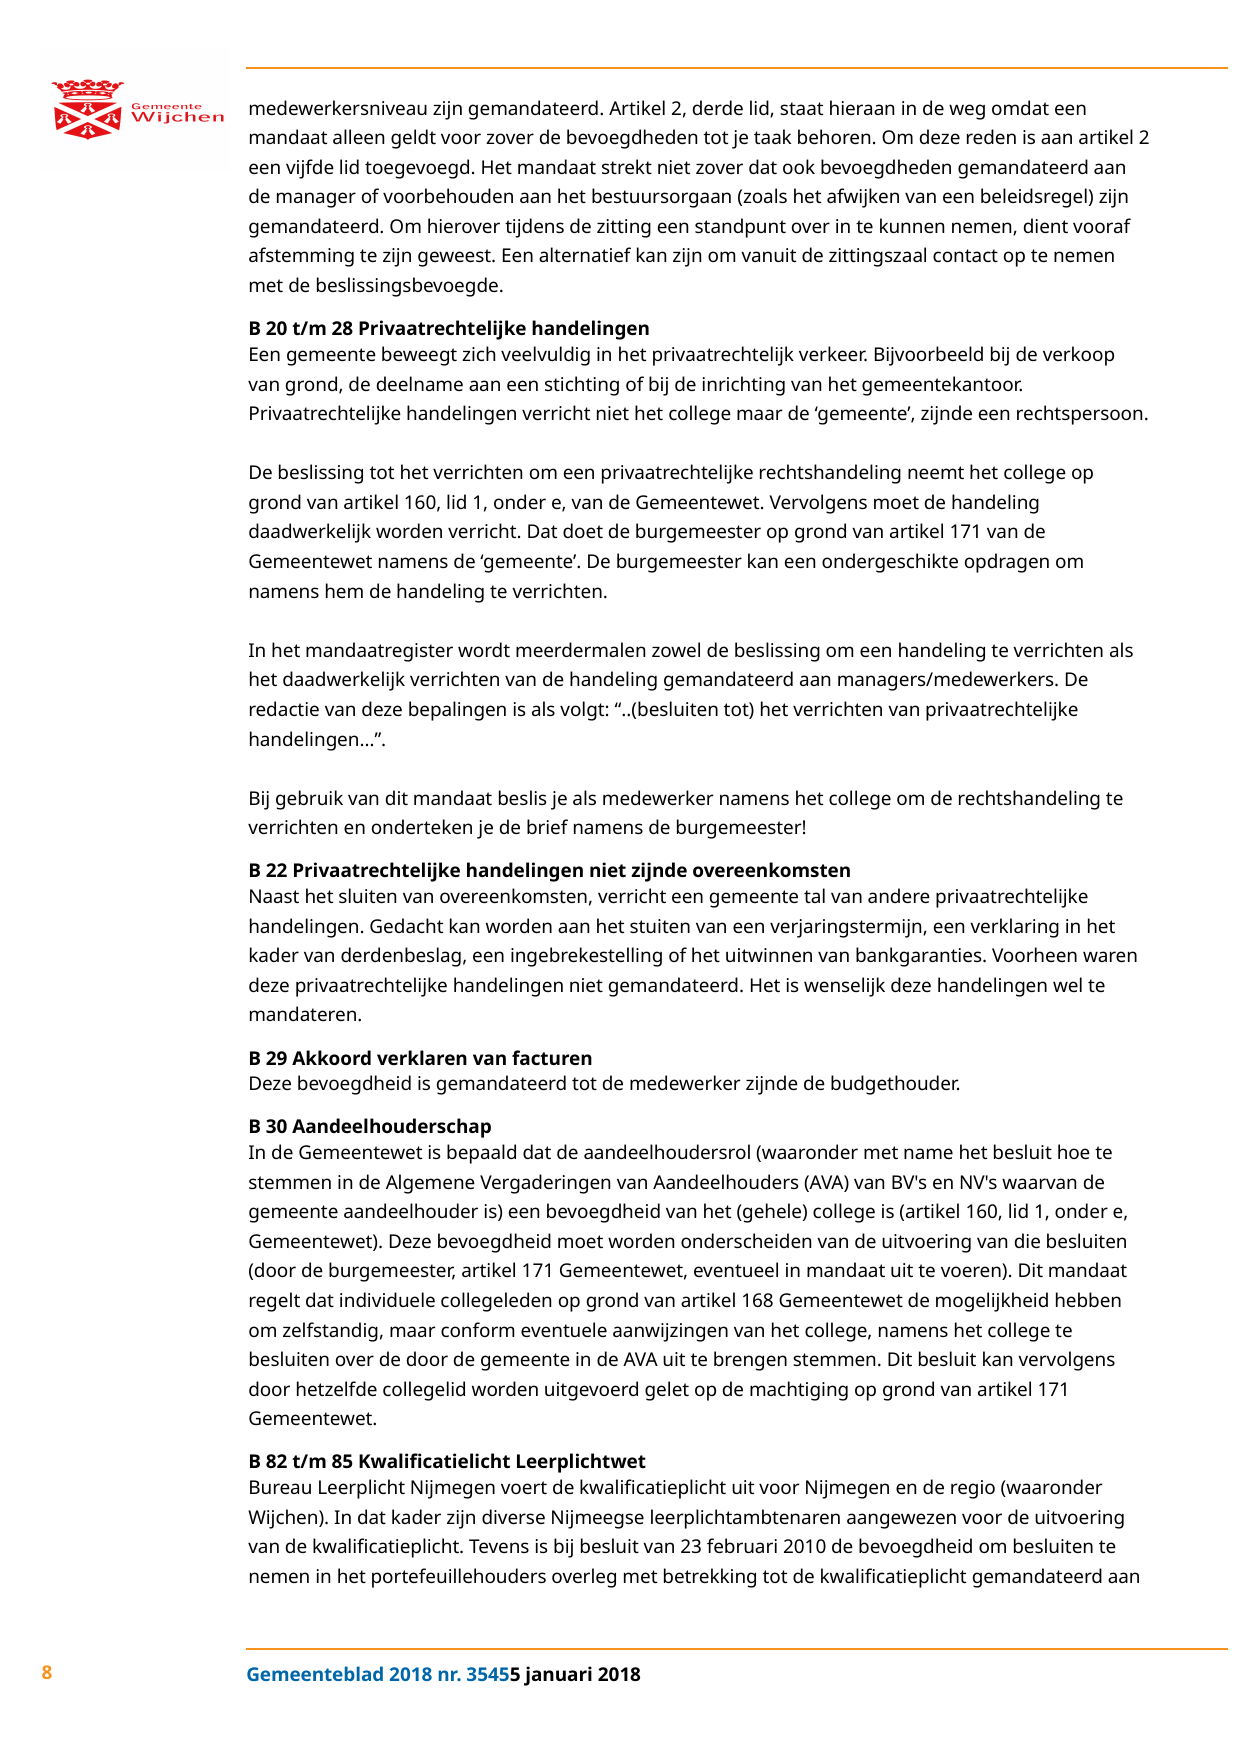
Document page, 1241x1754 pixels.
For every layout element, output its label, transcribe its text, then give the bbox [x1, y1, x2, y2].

picture [41, 47, 231, 172]
text B 22 Privaatrechtelijke handelingen niet zijnde overeenkomsten [248, 858, 1152, 883]
text B 29 Akkoord verklaren van facturen [248, 1045, 1152, 1071]
text In de Gemeentewet is bepaald dat de aandeelhoudersrol (waaronder met name het besluit hoe te stemmen in de Algemene Vergaderingen van Aandeelhouders (AVA) van BV's en NV's waarvan de gemeente aandeelhouder is) een bevoegdheid van het (gehele) college is (artikel 160, lid 1, onder e, Gemeentewet). Deze bevoegdheid moet worden onderscheiden van de uitvoering van die besluiten (door de burgemeester, artikel 171 Gemeentewet, eventueel in mandaat uit te voeren). Dit mandaat regelt dat individuele collegeleden op grond van artikel 168 Gemeentewet de mogelijkheid hebben om zelfstandig, maar conform eventuele aanwijzingen van het college, namens het college te besluiten over de door de gemeente in de AVA uit te brengen stemmen. Dit besluit kan vervolgens door hetzelfde collegelid worden uitgevoerd gelet op de machtiging op grond van artikel 171 Gemeentewet. [248, 1139, 1152, 1431]
text B 30 Aandeelhouderschap [248, 1114, 1152, 1139]
text Bij gebruik van dit mandaat beslis je als medewerker namens het college om de rechtshandeling te verrichten en onderteken je de brief namens de burgemeester! [248, 785, 1152, 840]
text De beslissing tot het verrichten om een privaatrechtelijke rechtshandeling neemt het college op grond van artikel 160, lid 1, onder e, van de Gemeentewet. Vervolgens moet de handeling daadwerkelijk worden verricht. Dat doet de burgemeester op grond van artikel 171 van de Gemeentewet namens de ‘gemeente’. De burgemeester kan een ondergeschikte opdragen om namens hem de handeling te verrichten. [248, 459, 1152, 603]
text B 82 t/m 85 Kwalificatielicht Leerplichtwet [248, 1449, 1152, 1474]
text Naast het sluiten van overeenkomsten, verricht een gemeente tal van andere privaatrechtelijke handelingen. Gedacht kan worden aan het stuiten van een verjaringstermijn, een verklaring in het kader van derdenbeslag, een ingebrekestelling of het uitwinnen van bankgaranties. Voorheen waren deze privaatrechtelijke handelingen niet gemandateerd. Het is wenselijk deze handelingen wel te mandateren. [248, 883, 1152, 1027]
text medewerkersniveau zijn gemandateerd. Artikel 2, derde lid, staat hieraan in de weg omdat een mandaat alleen geldt voor zover de bevoegdheden tot je taak behoren. Om deze reden is aan artikel 2 een vijfde lid toegevoegd. Het mandaat strekt niet zover dat ook bevoegdheden gemandateerd aan de manager of voorbehouden aan het bestuursorgaan (zoals het afwijken van een beleidsregel) zijn gemandateerd. Om hierover tijdens de zitting een standpunt over in te kunnen nemen, dient vooraf afstemming te zijn geweest. Een alternatief kan zijn om vanuit de zittingszaal contact op te nemen met de beslissingsbevoegde. [248, 95, 1152, 298]
text Bureau Leerplicht Nijmegen voert de kwalificatieplicht uit voor Nijmegen en de regio (waaronder Wijchen). In dat kader zijn diverse Nijmeegse leerplichtambtenaren aangewezen voor de uitvoering van de kwalificatieplicht. Tevens is bij besluit van 23 februari 2010 de bevoegdheid om besluiten te nemen in het portefeuillehouders overleg met betrekking tot de kwalificatieplicht gemandateerd aan [248, 1474, 1152, 1589]
text In het mandaatregister wordt meerdermalen zowel de beslissing om een handeling te verrichten als het daadwerkelijk verrichten van de handeling gemandateerd aan managers/medewerkers. De redactie van deze bepalingen is als volgt: “..(besluiten tot) het verrichten van privaatrechtelijke handelingen…”. [248, 637, 1152, 751]
text Een gemeente beweegt zich veelvuldig in het privaatrechtelijk verkeer. Bijvoorbeeld bij de verkoop van grond, de deelname aan een stichting of bij de inrichting van het gemeentekantoor. Privaatrechtelijke handelingen verricht niet het college maar de ‘gemeente’, zijnde een rechtspersoon. [248, 341, 1152, 426]
text Deze bevoegdheid is gemandateerd tot de medewerker zijnde de budgethouder. [248, 1071, 1152, 1096]
text B 20 t/m 28 Privaatrechtelijke handelingen [248, 315, 1152, 341]
